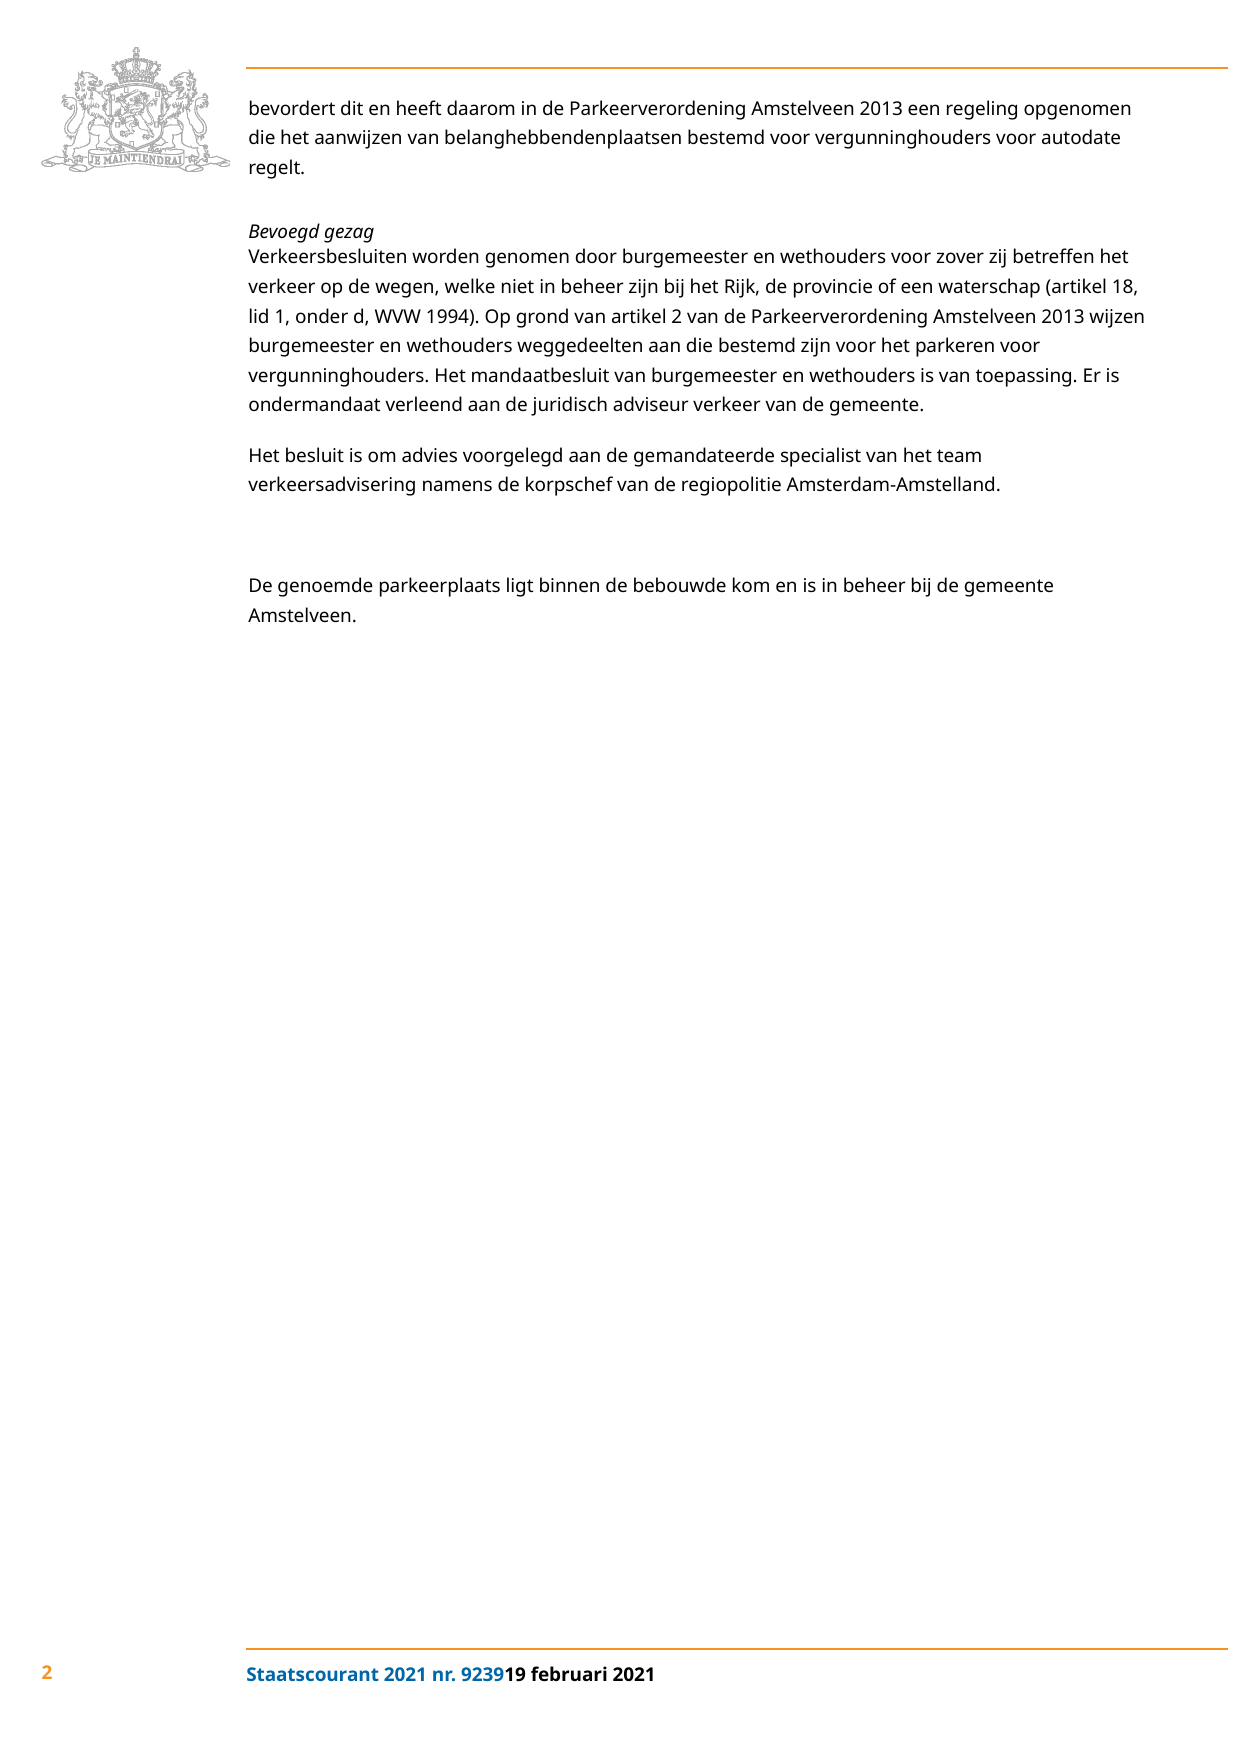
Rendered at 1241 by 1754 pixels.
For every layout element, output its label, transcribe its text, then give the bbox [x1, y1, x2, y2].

text Verkeersbesluiten worden genomen door burgemeester en wethouders voor zover zij betreffen het verkeer op de wegen, welke niet in beheer zijn bij het Rijk, de provincie of een waterschap (artikel 18, lid 1, onder d, WVW 1994). Op grond van artikel 2 van de Parkeerverordening Amstelveen 2013 wijzen burgemeester en wethouders weggedeelten aan die bestemd zijn voor het parkeren voor vergunninghouders. Het mandaatbesluit van burgemeester en wethouders is van toepassing. Er is ondermandaat verleend aan de juridisch adviseur verkeer van de gemeente. [248, 244, 1152, 417]
text De genoemde parkeerplaats ligt binnen de bebouwde kom en is in beheer bij de gemeente Amstelveen. [248, 572, 1152, 628]
text Het besluit is om advies voorgelegd aan de gemandateerde specialist van het team verkeersadvisering namens de korpschef van de regiopolitie Amsterdam-Amstelland. [248, 442, 1152, 497]
text bevordert dit en heeft daarom in de Parkeerverordening Amstelveen 2013 een regeling opgenomen die het aanwijzen van belanghebbendenplaatsen bestemd voor vergunninghouders voor autodate regelt. [248, 95, 1152, 180]
picture [41, 47, 231, 172]
text Bevoegd gezag [248, 218, 1152, 244]
